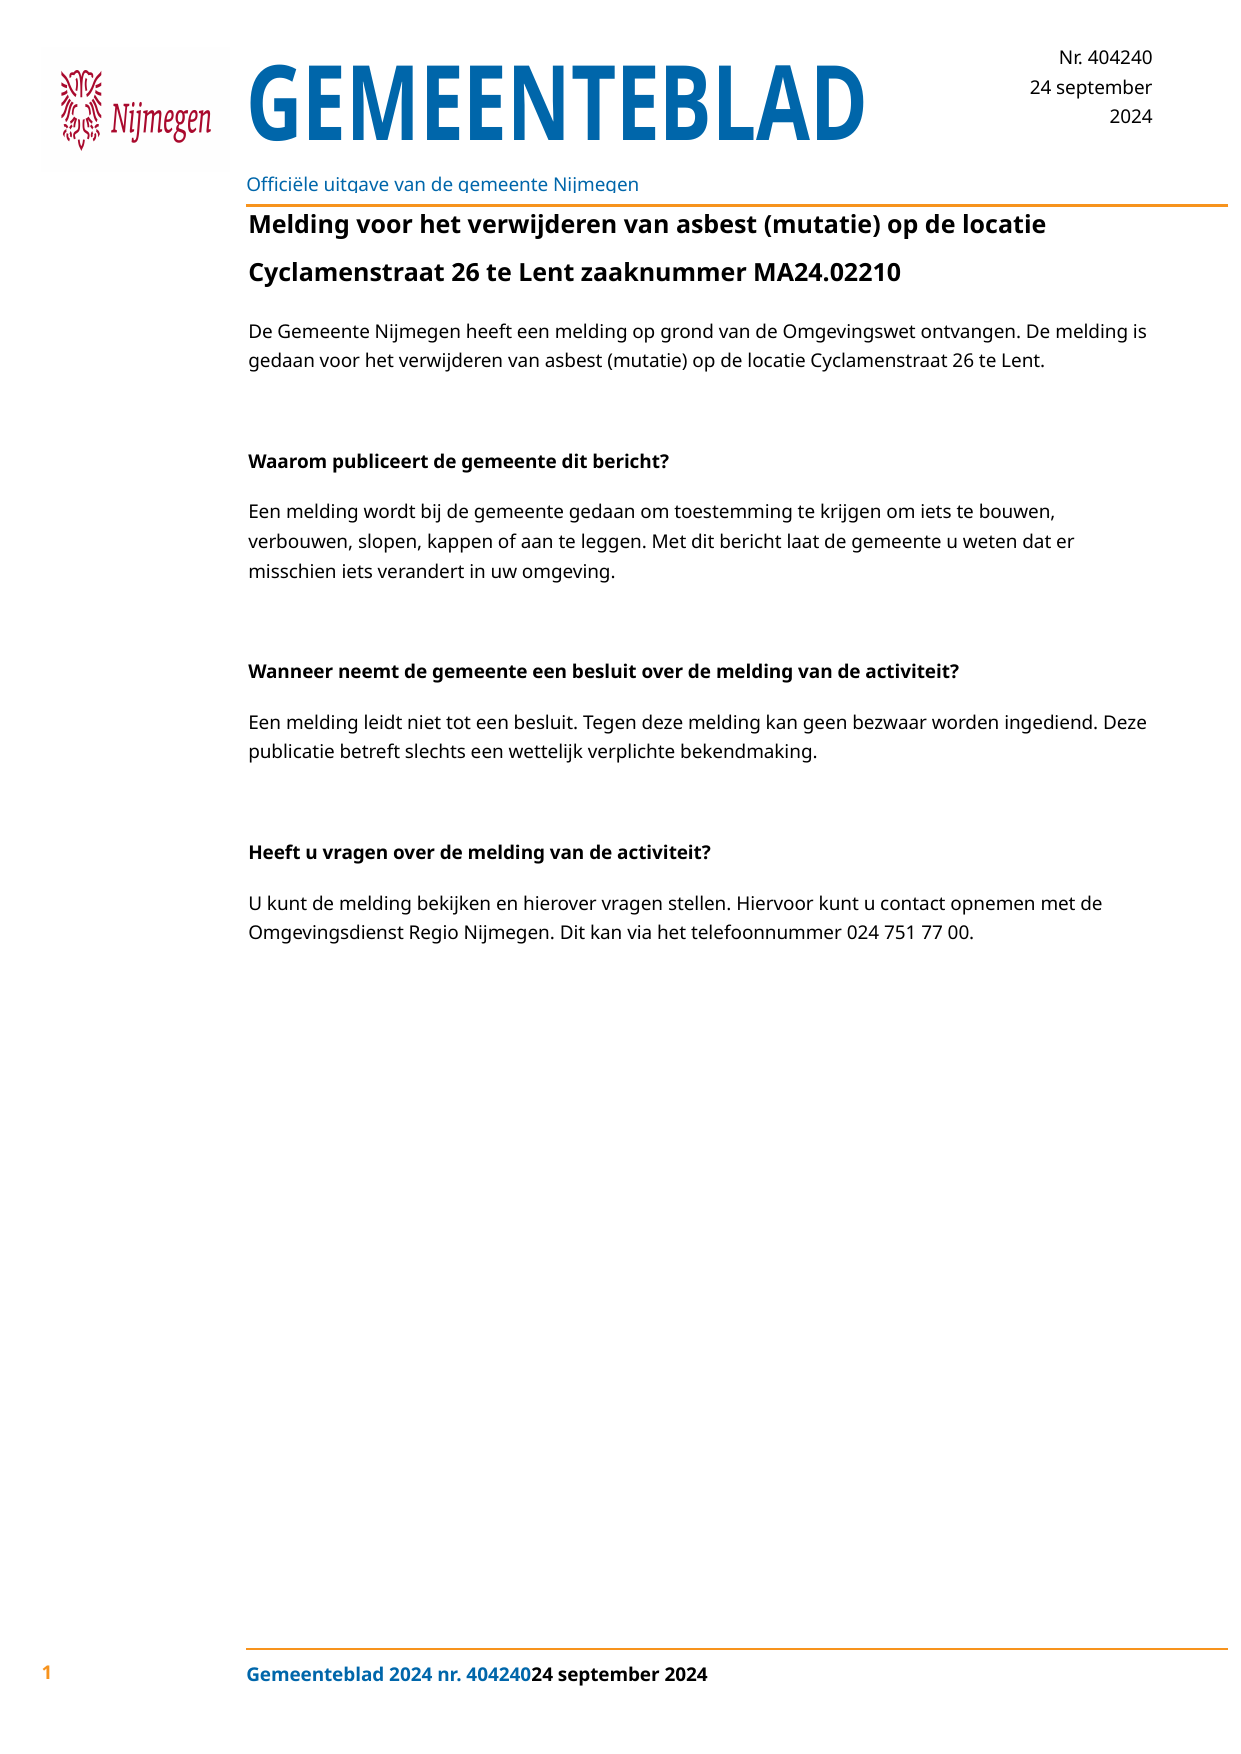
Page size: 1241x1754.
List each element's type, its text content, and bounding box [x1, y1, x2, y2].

text Heeft u vragen over de melding van de activiteit? [248, 839, 1152, 865]
text De Gemeente Nijmegen heeft een melding op grond van de Omgevingswet ontvangen. De melding is gedaan voor het verwijderen van asbest (mutatie) op de locatie Cyclamenstraat 26 te Lent. [248, 318, 1152, 373]
picture [41, 47, 231, 172]
text Een melding leidt niet tot een besluit. Tegen deze melding kan geen bezwaar worden ingediend. Deze publicatie betreft slechts een wettelijk verplichte bekendmaking. [248, 709, 1152, 764]
text Wanneer neemt de gemeente een besluit over de melding van de activiteit? [248, 659, 1152, 684]
text Melding voor het verwijderen van asbest (mutatie) op de locatie Cyclamenstraat 26 te Lent zaaknummer MA24.02210 [248, 207, 1152, 288]
text Waarom publiceert de gemeente dit bericht? [248, 448, 1152, 474]
text U kunt de melding bekijken en hierover vragen stellen. Hiervoor kunt u contact opnemen met de Omgevingsdienst Regio Nijmegen. Dit kan via het telefoonnummer 024 751 77 00. [248, 890, 1152, 945]
text Een melding wordt bij de gemeente gedaan om toestemming te krijgen om iets te bouwen, verbouwen, slopen, kappen of aan te leggen. Met dit bericht laat de gemeente u weten dat er misschien iets verandert in uw omgeving. [248, 499, 1152, 584]
